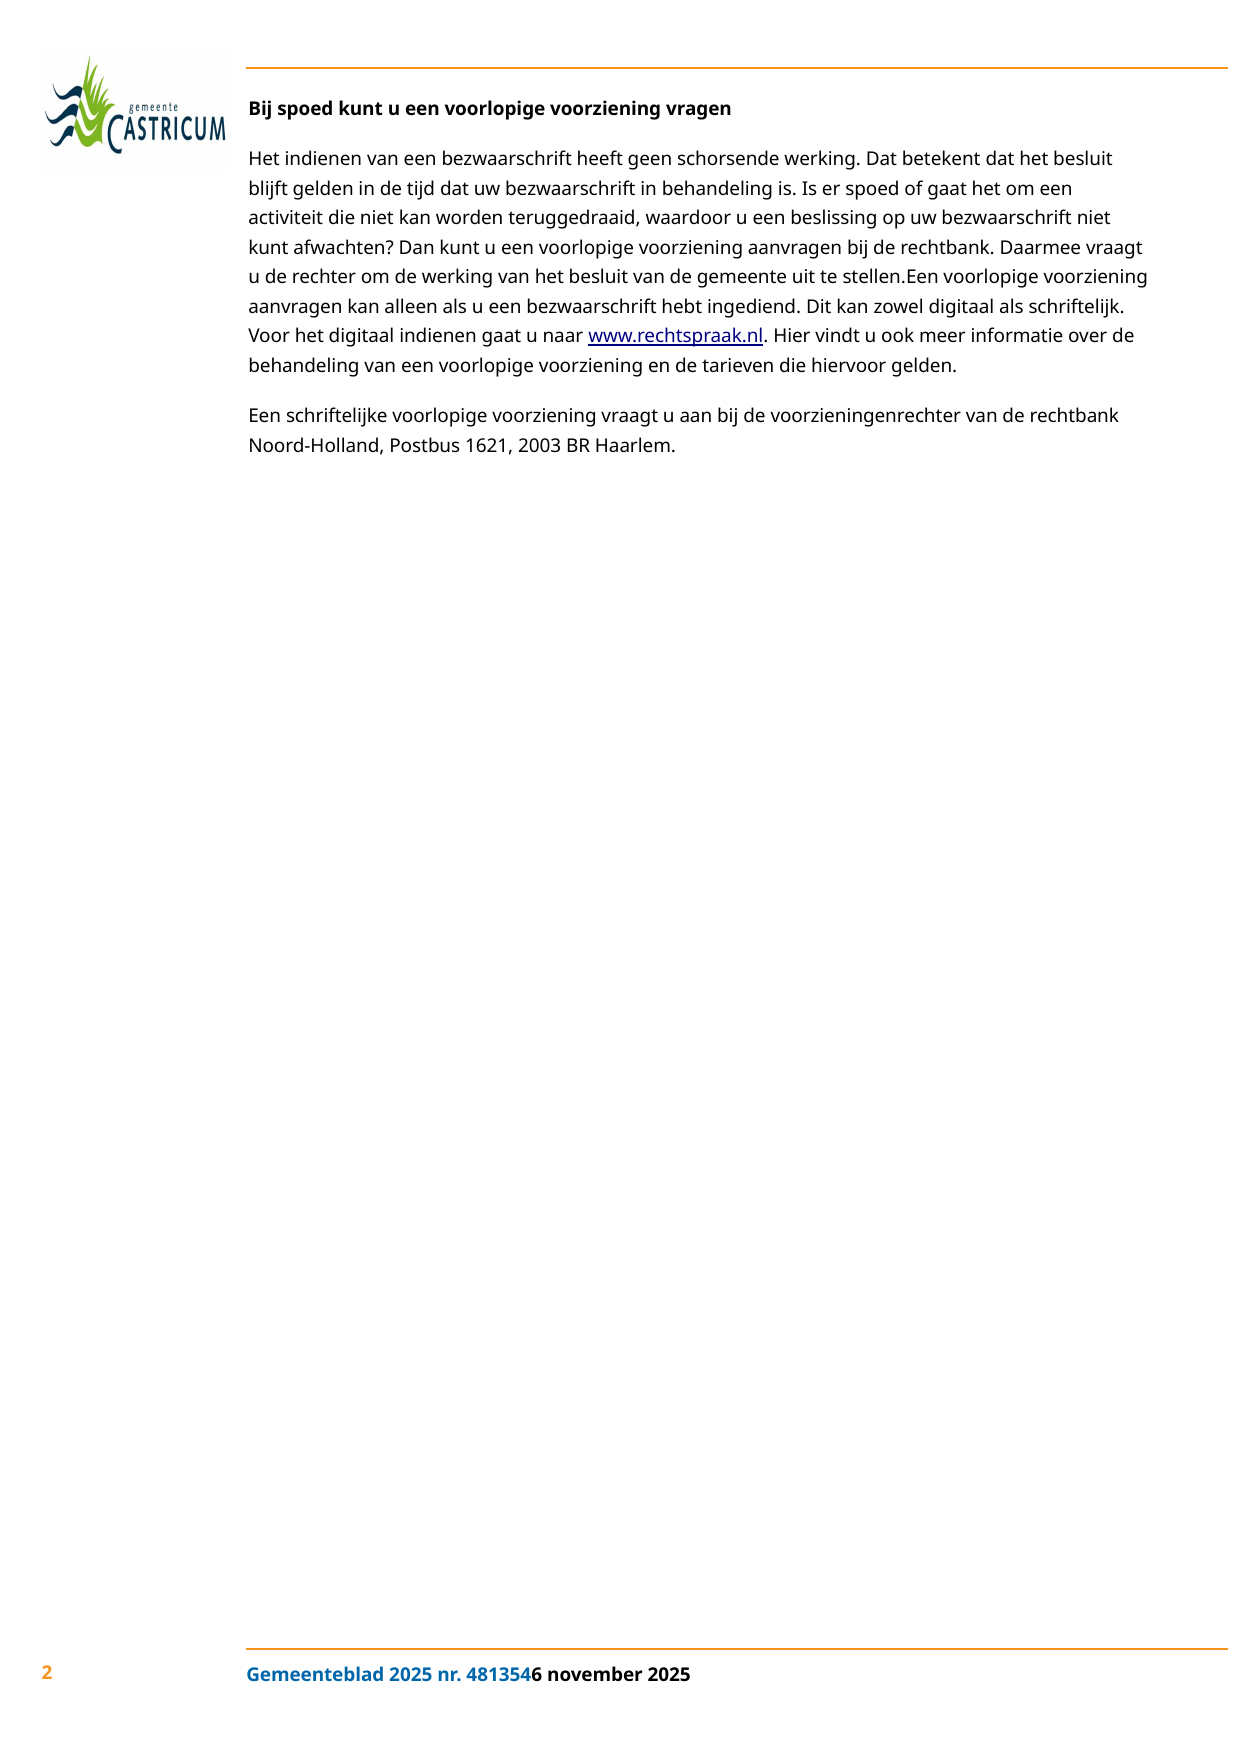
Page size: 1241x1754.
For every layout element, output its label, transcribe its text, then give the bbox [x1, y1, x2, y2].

picture [41, 47, 231, 172]
text Bij spoed kunt u een voorlopige voorziening vragen [248, 95, 1152, 121]
text Een schriftelijke voorlopige voorziening vraagt u aan bij de voorzieningenrechter van de rechtbank Noord-Holland, Postbus 1621, 2003 BR Haarlem. [248, 403, 1152, 458]
text Het indienen van een bezwaarschrift heeft geen schorsende werking. Dat betekent dat het besluit blijft gelden in de tijd dat uw bezwaarschrift in behandeling is. Is er spoed of gaat het om een activiteit die niet kan worden teruggedraaid, waardoor u een beslissing op uw bezwaarschrift niet kunt afwachten? Dan kunt u een voorlopige voorziening aanvragen bij de rechtbank. Daarmee vraagt u de rechter om de werking van het besluit van de gemeente uit te stellen.Een voorlopige voorziening aanvragen kan alleen als u een bezwaarschrift hebt ingediend. Dit kan zowel digitaal als schriftelijk. Voor het digitaal indienen gaat u naar www.rechtspraak.nl. Hier vindt u ook meer informatie over de behandeling van een voorlopige voorziening en de tarieven die hiervoor gelden. [248, 145, 1152, 378]
